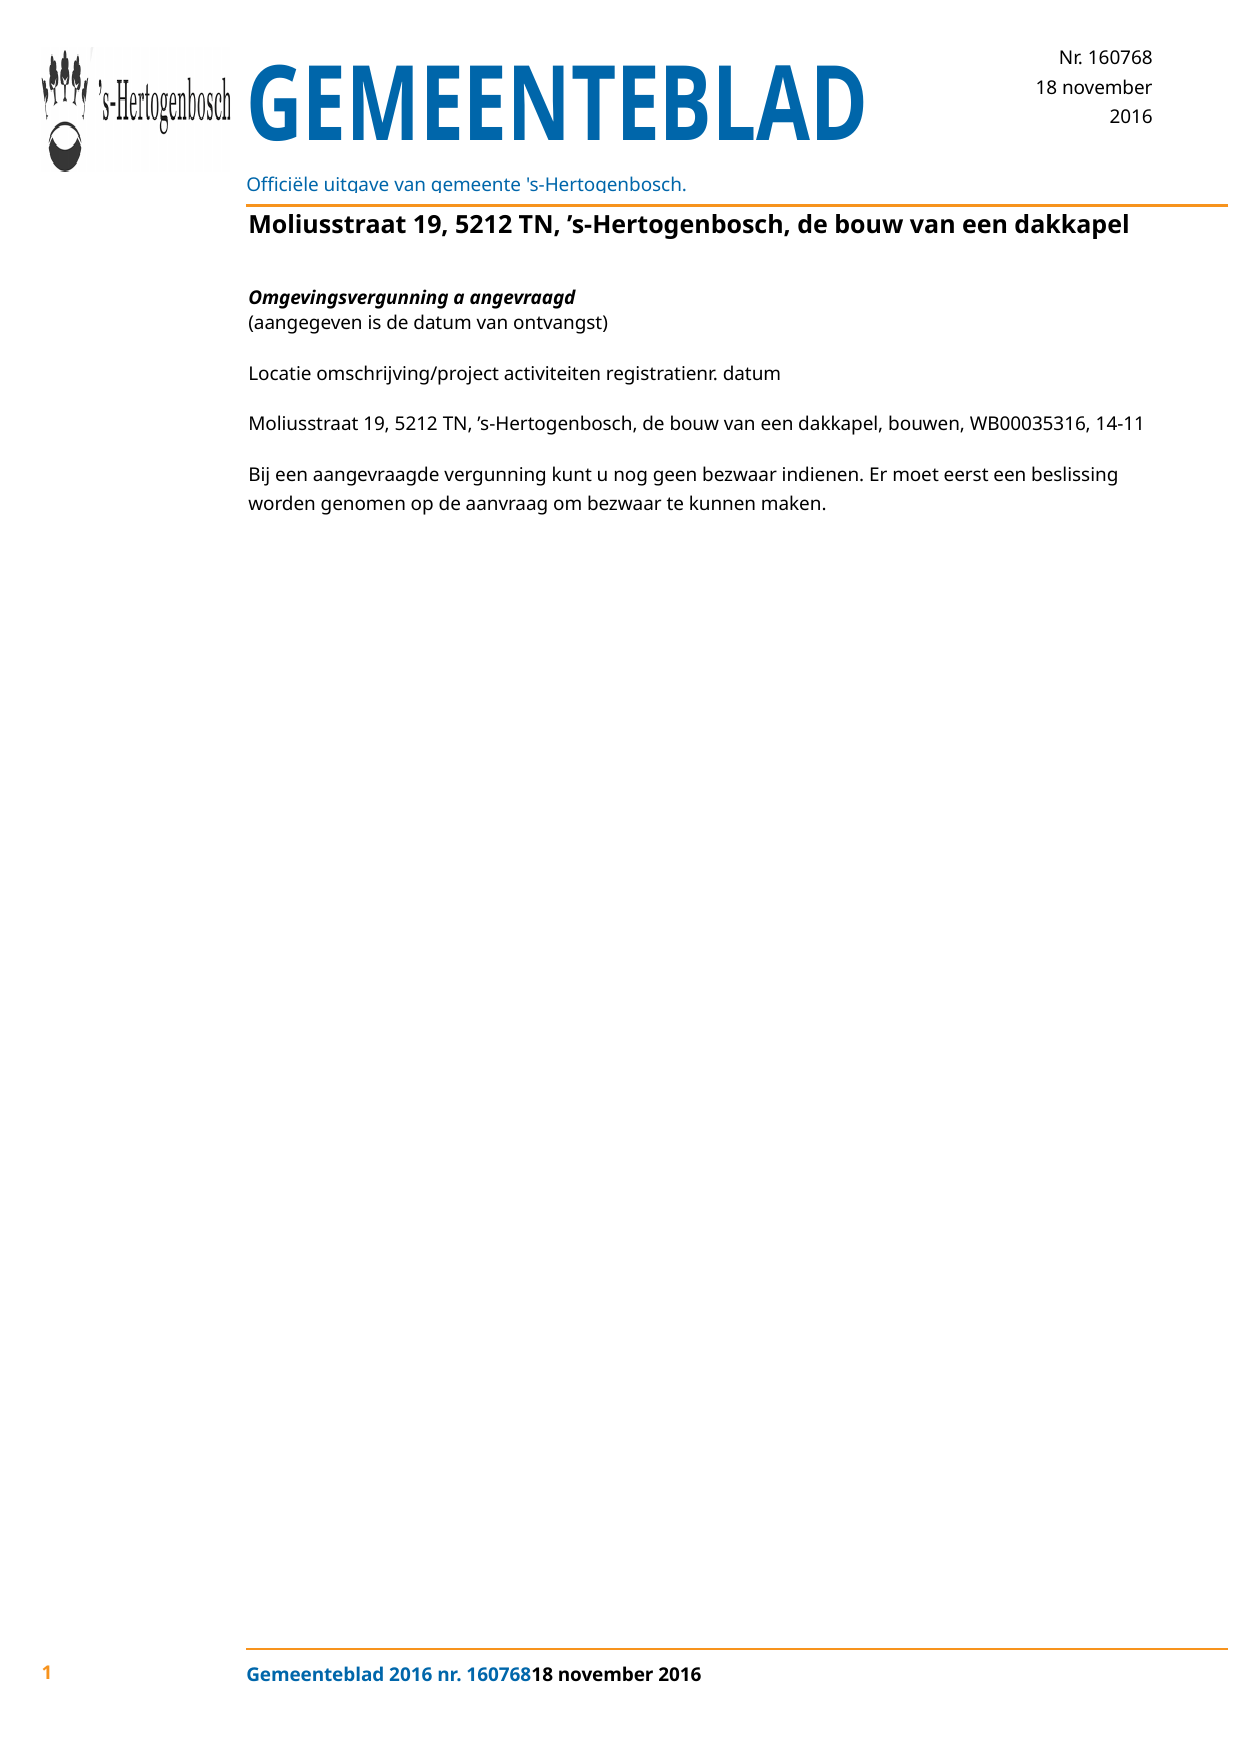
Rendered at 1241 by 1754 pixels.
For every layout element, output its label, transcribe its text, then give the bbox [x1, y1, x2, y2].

picture [41, 47, 231, 172]
text Locatie omschrijving/project activiteiten registratienr. datum [248, 360, 1152, 386]
text Moliusstraat 19, 5212 TN, ’s-Hertogenbosch, de bouw van een dakkapel, bouwen, WB00035316, 14-11 [248, 410, 1152, 436]
text Bij een aangevraagde vergunning kunt u nog geen bezwaar indienen. Er moet eerst een beslissing worden genomen op de aanvraag om bezwaar te kunnen maken. [248, 461, 1152, 516]
text Moliusstraat 19, 5212 TN, ’s-Hertogenbosch, de bouw van een dakkapel [248, 207, 1152, 241]
text Omgevingsvergunning a angevraagd [248, 284, 1152, 309]
text (aangegeven is de datum van ontvangst) [248, 309, 1152, 335]
